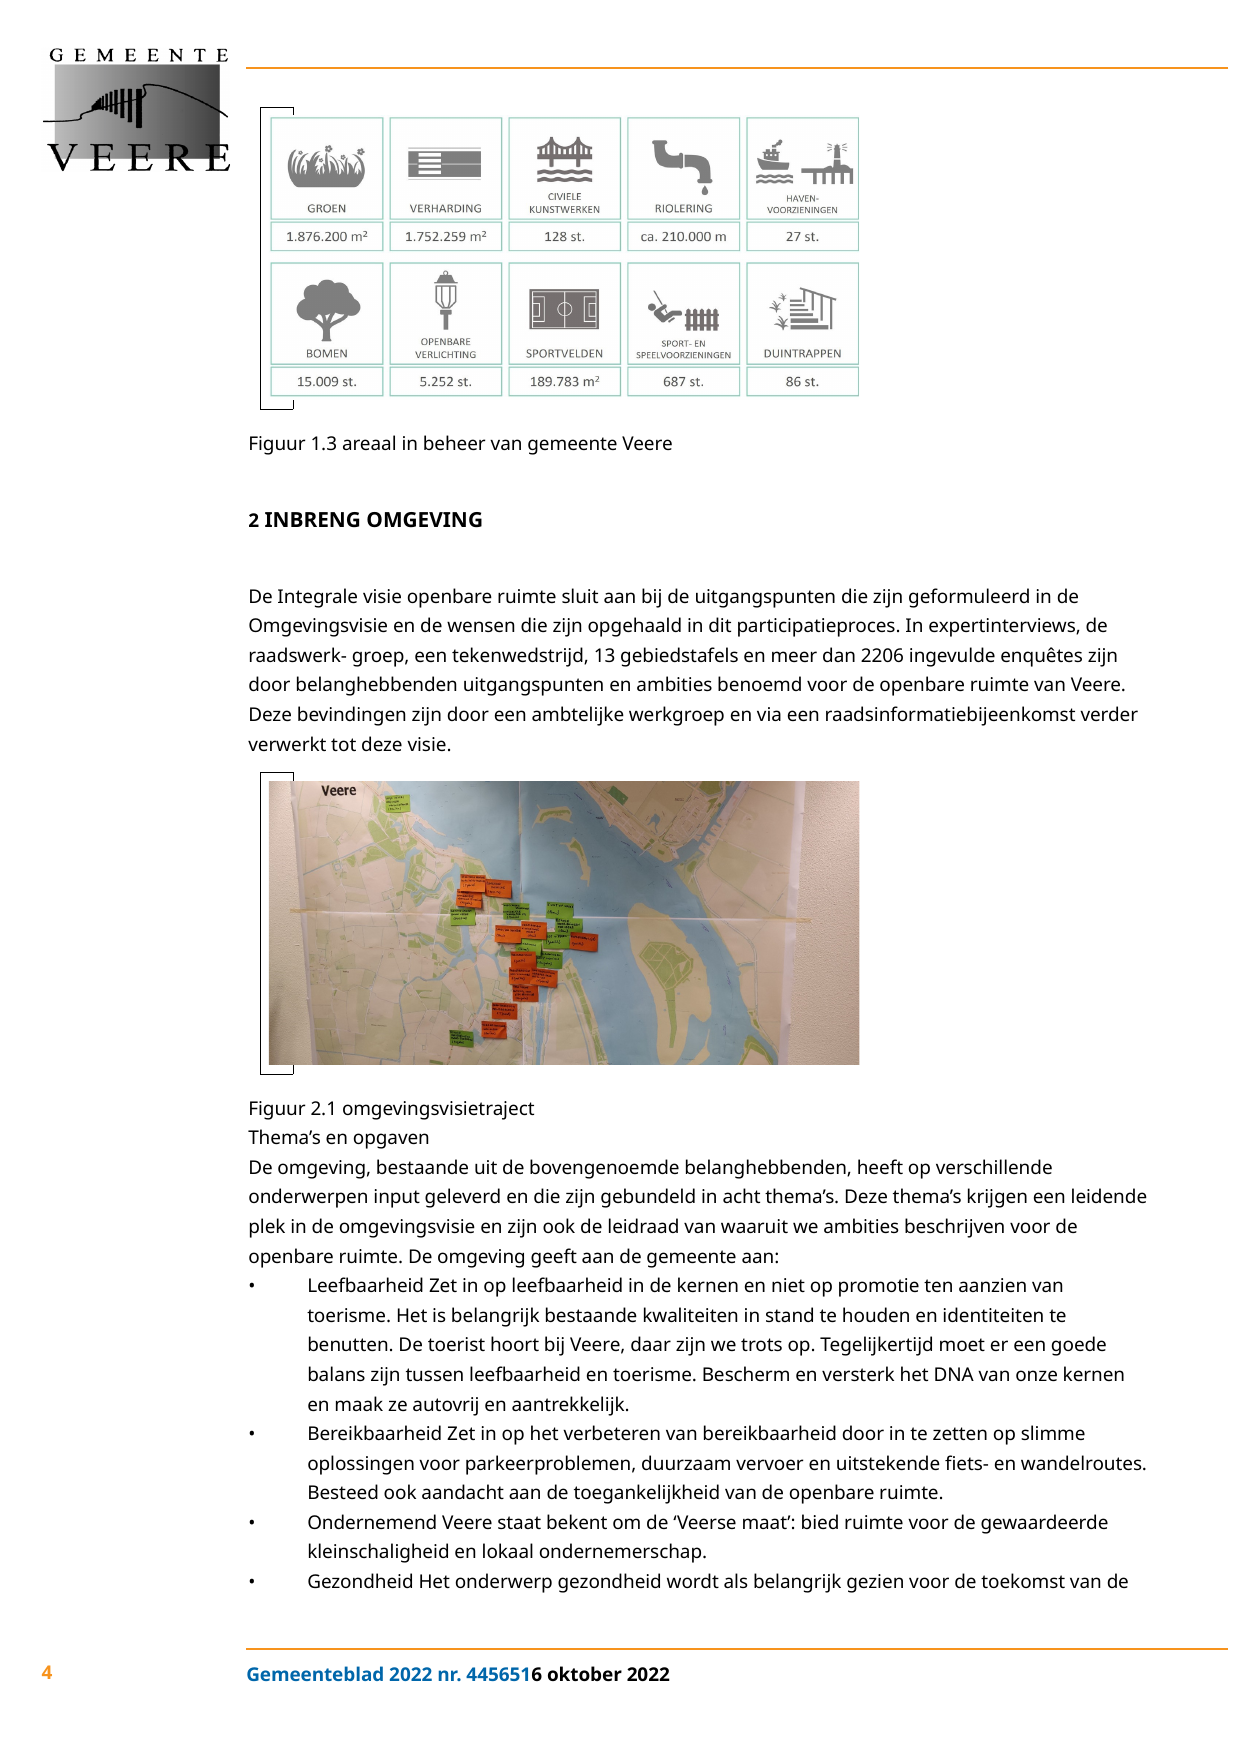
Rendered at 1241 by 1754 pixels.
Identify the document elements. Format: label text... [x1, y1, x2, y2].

text De Integrale visie openbare ruimte sluit aan bij de uitgangspunten die zijn geformuleerd in de Omgevingsvisie en de wensen die zijn opgehaald in dit participatieproces. In expertinterviews, de raadswerk- groep, een tekenwedstrijd, 13 gebiedstafels en meer dan 2206 ingevulde enquêtes zijn door belanghebbenden uitgangspunten en ambities benoemd voor de openbare ruimte van Veere. Deze bevindingen zijn door een ambtelijke werkgroep en via een raadsinformatiebijeenkomst verder verwerkt tot deze visie. [248, 583, 1152, 757]
text Thema’s en opgaven [248, 1124, 1152, 1150]
picture [268, 781, 860, 1065]
list Ondernemend Veere staat bekent om de ‘Veerse maat’: bied ruimte voor de gewaardeerde kleinschaligheid en lokaal ondernemerschap. [248, 1509, 1152, 1564]
text 2 INBRENG OMGEVING [248, 505, 1152, 534]
text Figuur 2.1 omgevingsvisietraject [248, 1095, 1152, 1121]
picture [41, 47, 231, 172]
list Gezondheid Het onderwerp gezondheid wordt als belangrijk gezien voor de toekomst van de [248, 1568, 1152, 1594]
text De omgeving, bestaande uit de bovengenoemde belanghebbenden, heeft op verschillende onderwerpen input geleverd en die zijn gebundeld in acht thema’s. Deze thema’s krijgen een leidende plek in de omgevingsvisie en zijn ook de leidraad van waaruit we ambities beschrijven voor de openbare ruimte. De omgeving geeft aan de gemeente aan: [248, 1154, 1152, 1269]
text Figuur 1.3 areaal in beheer van gemeente Veere [248, 430, 1152, 456]
picture [268, 115, 860, 400]
list Leefbaarheid Zet in op leefbaarheid in de kernen en niet op promotie ten aanzien van toerisme. Het is belangrijk bestaande kwaliteiten in stand te houden en identiteiten te benutten. De toerist hoort bij Veere, daar zijn we trots op. Tegelijkertijd moet er een goede balans zijn tussen leefbaarheid en toerisme. Bescherm en versterk het DNA van onze kernen en maak ze autovrij en aantrekkelijk. [248, 1272, 1152, 1417]
list Bereikbaarheid Zet in op het verbeteren van bereikbaarheid door in te zetten op slimme oplossingen voor parkeerproblemen, duurzaam vervoer en uitstekende fiets- en wandelroutes. Besteed ook aandacht aan de toegankelijkheid van de openbare ruimte. [248, 1420, 1152, 1505]
